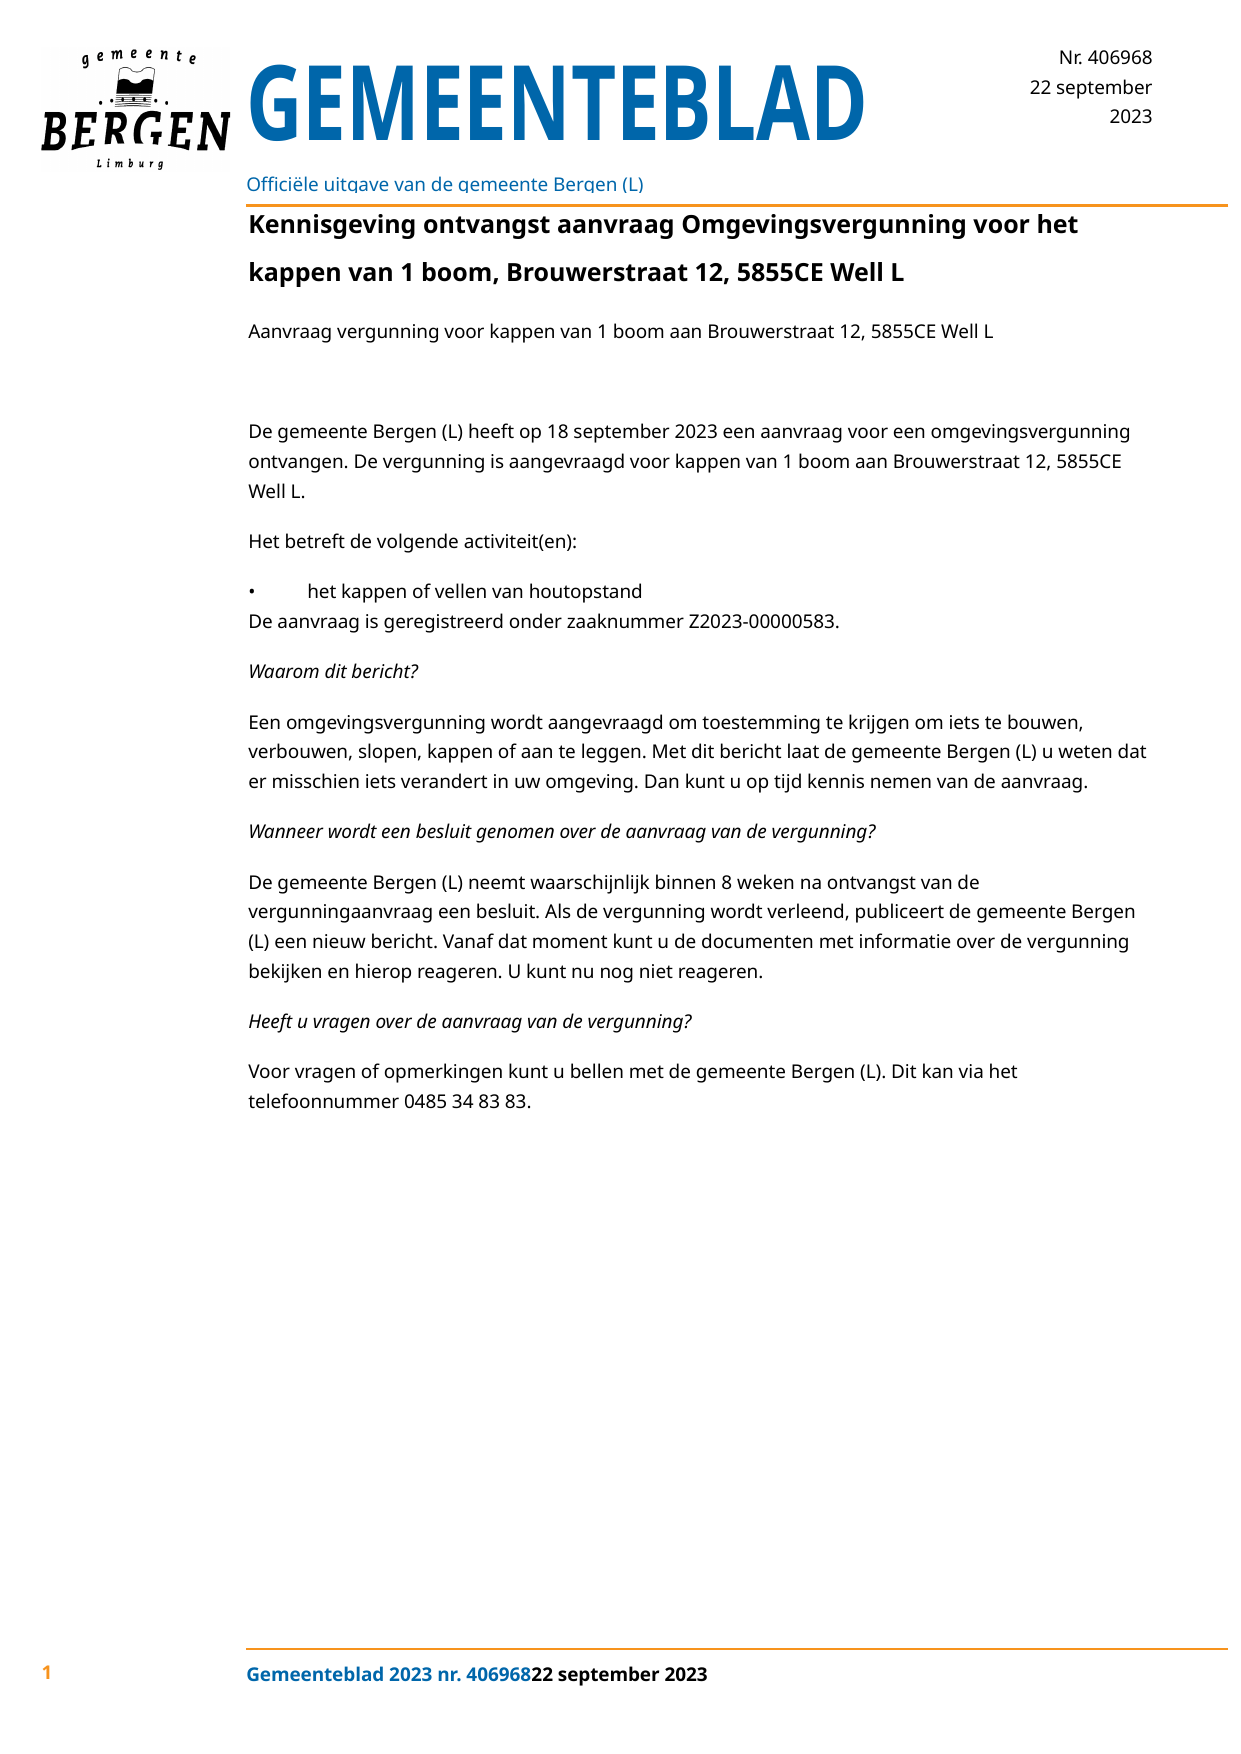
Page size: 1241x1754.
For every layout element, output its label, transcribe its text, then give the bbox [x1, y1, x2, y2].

text Voor vragen of opmerkingen kunt u bellen met de gemeente Bergen (L). Dit kan via het telefoonnummer 0485 34 83 83. [248, 1059, 1152, 1114]
text De gemeente Bergen (L) heeft op 18 september 2023 een aanvraag voor een omgevingsvergunning ontvangen. De vergunning is aangevraagd voor kappen van 1 boom aan Brouwerstraat 12, 5855CE Well L. [248, 419, 1152, 504]
text Aanvraag vergunning voor kappen van 1 boom aan Brouwerstraat 12, 5855CE Well L [248, 318, 1152, 344]
text Het betreft de volgende activiteit(en): [248, 528, 1152, 554]
list het kappen of vellen van houtopstand [248, 579, 1152, 604]
text Een omgevingsvergunning wordt aangevraagd om toestemming te krijgen om iets te bouwen, verbouwen, slopen, kappen of aan te leggen. Met dit bericht laat de gemeente Bergen (L) u weten dat er misschien iets verandert in uw omgeving. Dan kunt u op tijd kennis nemen van de aanvraag. [248, 709, 1152, 794]
text Wanneer wordt een besluit genomen over de aanvraag van de vergunning? [248, 819, 1152, 844]
text De gemeente Bergen (L) neemt waarschijnlijk binnen 8 weken na ontvangst van de vergunningaanvraag een besluit. Als de vergunning wordt verleend, publiceert de gemeente Bergen (L) een nieuw bericht. Vanaf dat moment kunt u de documenten met informatie over de vergunning bekijken en hierop reageren. U kunt nu nog niet reageren. [248, 869, 1152, 984]
picture [41, 47, 231, 172]
text De aanvraag is geregistreerd onder zaaknummer Z2023-00000583. [248, 608, 1152, 634]
text Waarom dit bericht? [248, 659, 1152, 684]
text Kennisgeving ontvangst aanvraag Omgevingsvergunning voor het kappen van 1 boom, Brouwerstraat 12, 5855CE Well L [248, 207, 1152, 288]
text Heeft u vragen over de aanvraag van de vergunning? [248, 1008, 1152, 1034]
